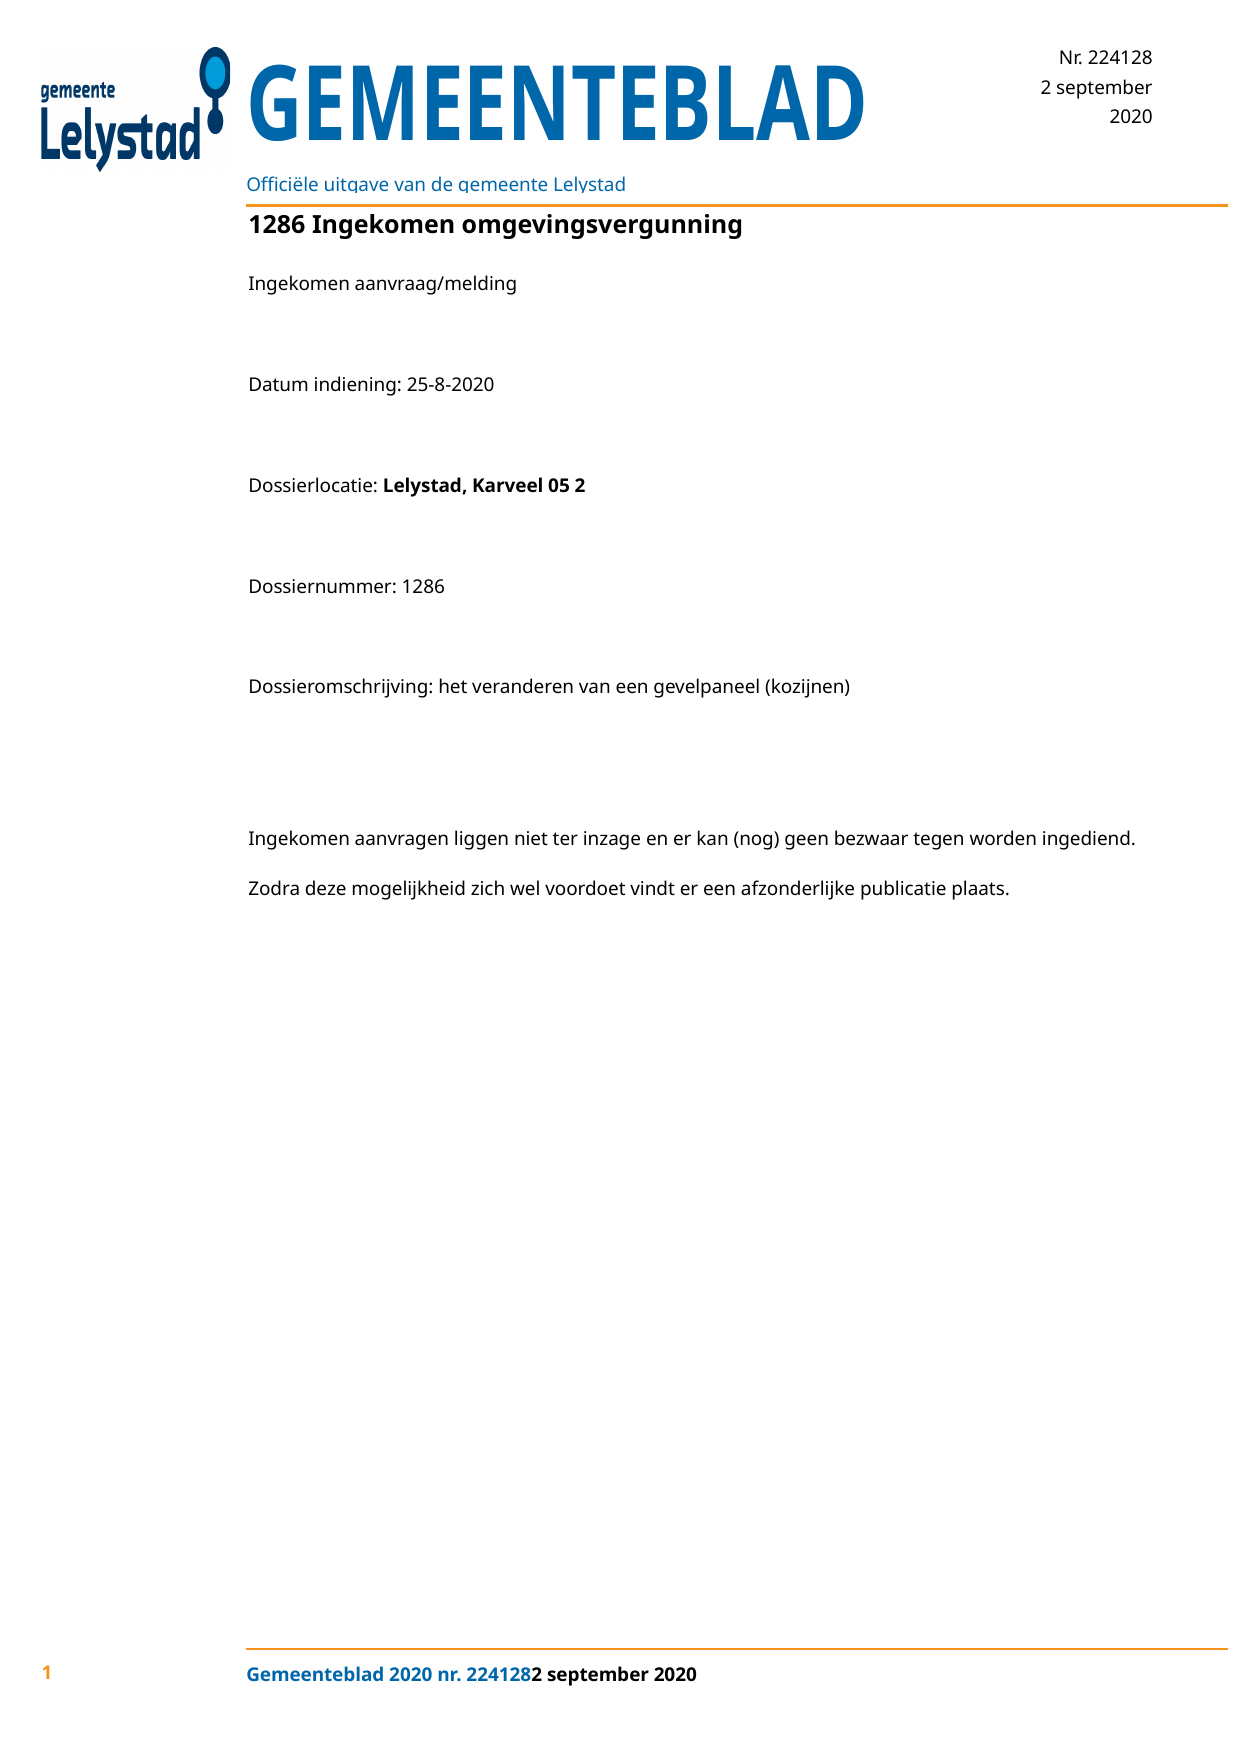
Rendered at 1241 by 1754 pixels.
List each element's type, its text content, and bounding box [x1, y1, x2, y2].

text Dossieromschrijving: het veranderen van een gevelpaneel (kozijnen) [248, 674, 1152, 699]
picture [41, 47, 231, 172]
text Ingekomen aanvraag/melding [248, 270, 1152, 296]
text Dossiernummer: 1286 [248, 573, 1152, 598]
text Dossierlocatie: Lelystad, Karveel 05 2 [248, 472, 1152, 498]
text Zodra deze mogelijkheid zich wel voordoet vindt er een afzonderlijke publicatie plaats. [248, 875, 1152, 901]
text Ingekomen aanvragen liggen niet ter inzage en er kan (nog) geen bezwaar tegen worden ingediend. [248, 825, 1152, 851]
text Datum indiening: 25-8-2020 [248, 371, 1152, 397]
text 1286 Ingekomen omgevingsvergunning [248, 207, 1152, 241]
